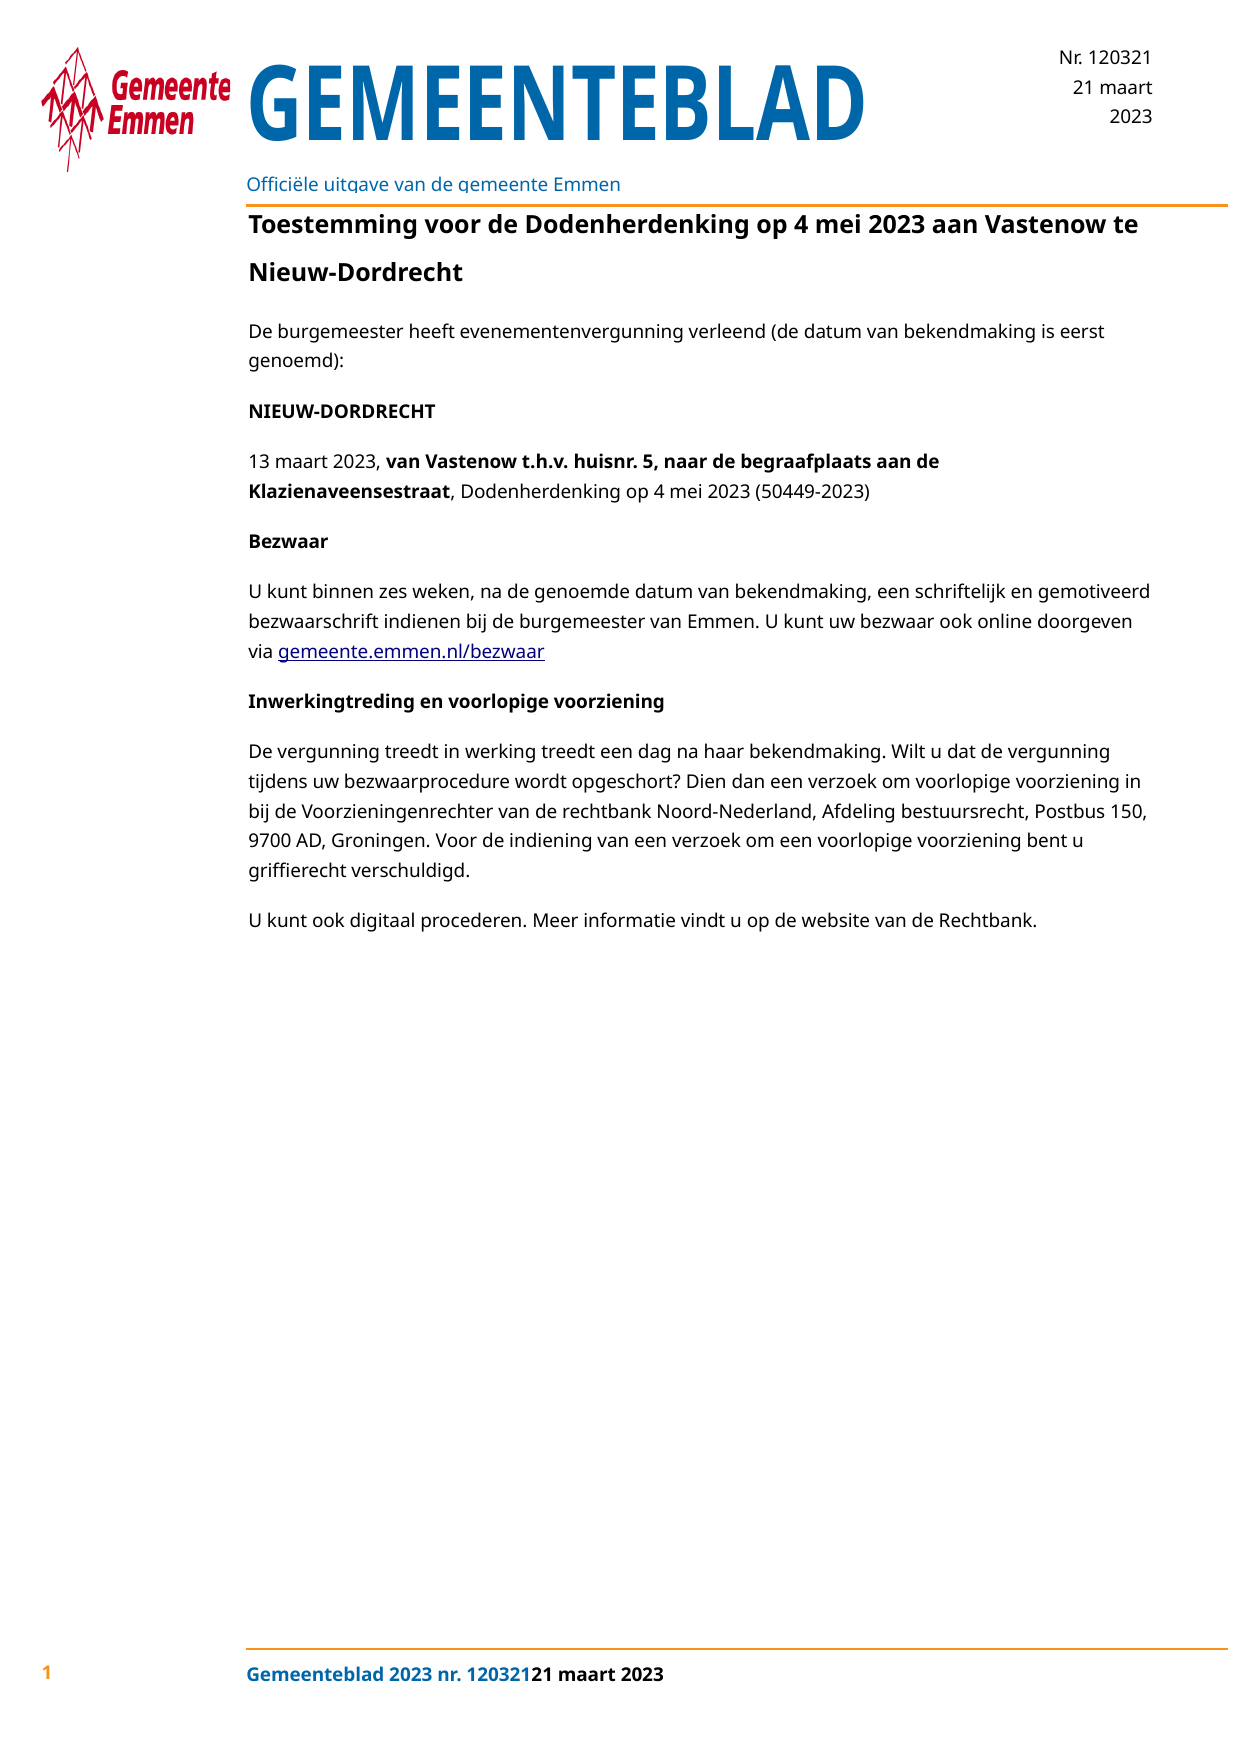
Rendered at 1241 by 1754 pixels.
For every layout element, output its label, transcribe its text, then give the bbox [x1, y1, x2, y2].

text 13 maart 2023, van Vastenow t.h.v. huisnr. 5, naar de begraafplaats aan de Klazienaveensestraat, Dodenherdenking op 4 mei 2023 (50449-2023) [248, 448, 1152, 504]
text U kunt binnen zes weken, na de genoemde datum van bekendmaking, een schriftelijk en gemotiveerd bezwaarschrift indienen bij de burgemeester van Emmen. U kunt uw bezwaar ook online doorgeven via gemeente.emmen.nl/bezwaar [248, 579, 1152, 664]
text NIEUW-DORDRECHT [248, 398, 1152, 424]
text Bezwaar [248, 528, 1152, 554]
text De vergunning treedt in werking treedt een dag na haar bekendmaking. Wilt u dat de vergunning tijdens uw bezwaarprocedure wordt opgeschort? Dien dan een verzoek om voorlopige voorziening in bij de Voorzieningenrechter van de rechtbank Noord-Nederland, Afdeling bestuursrecht, Postbus 150, 9700 AD, Groningen. Voor de indiening van een verzoek om een voorlopige voorziening bent u griffierecht verschuldigd. [248, 739, 1152, 883]
picture [41, 47, 231, 172]
text U kunt ook digitaal procederen. Meer informatie vindt u op de website van de Rechtbank. [248, 907, 1152, 933]
text Inwerkingtreding en voorlopige voorziening [248, 688, 1152, 714]
text De burgemeester heeft evenementenvergunning verleend (de datum van bekendmaking is eerst genoemd): [248, 318, 1152, 373]
text Toestemming voor de Dodenherdenking op 4 mei 2023 aan Vastenow te Nieuw-Dordrecht [248, 207, 1152, 288]
